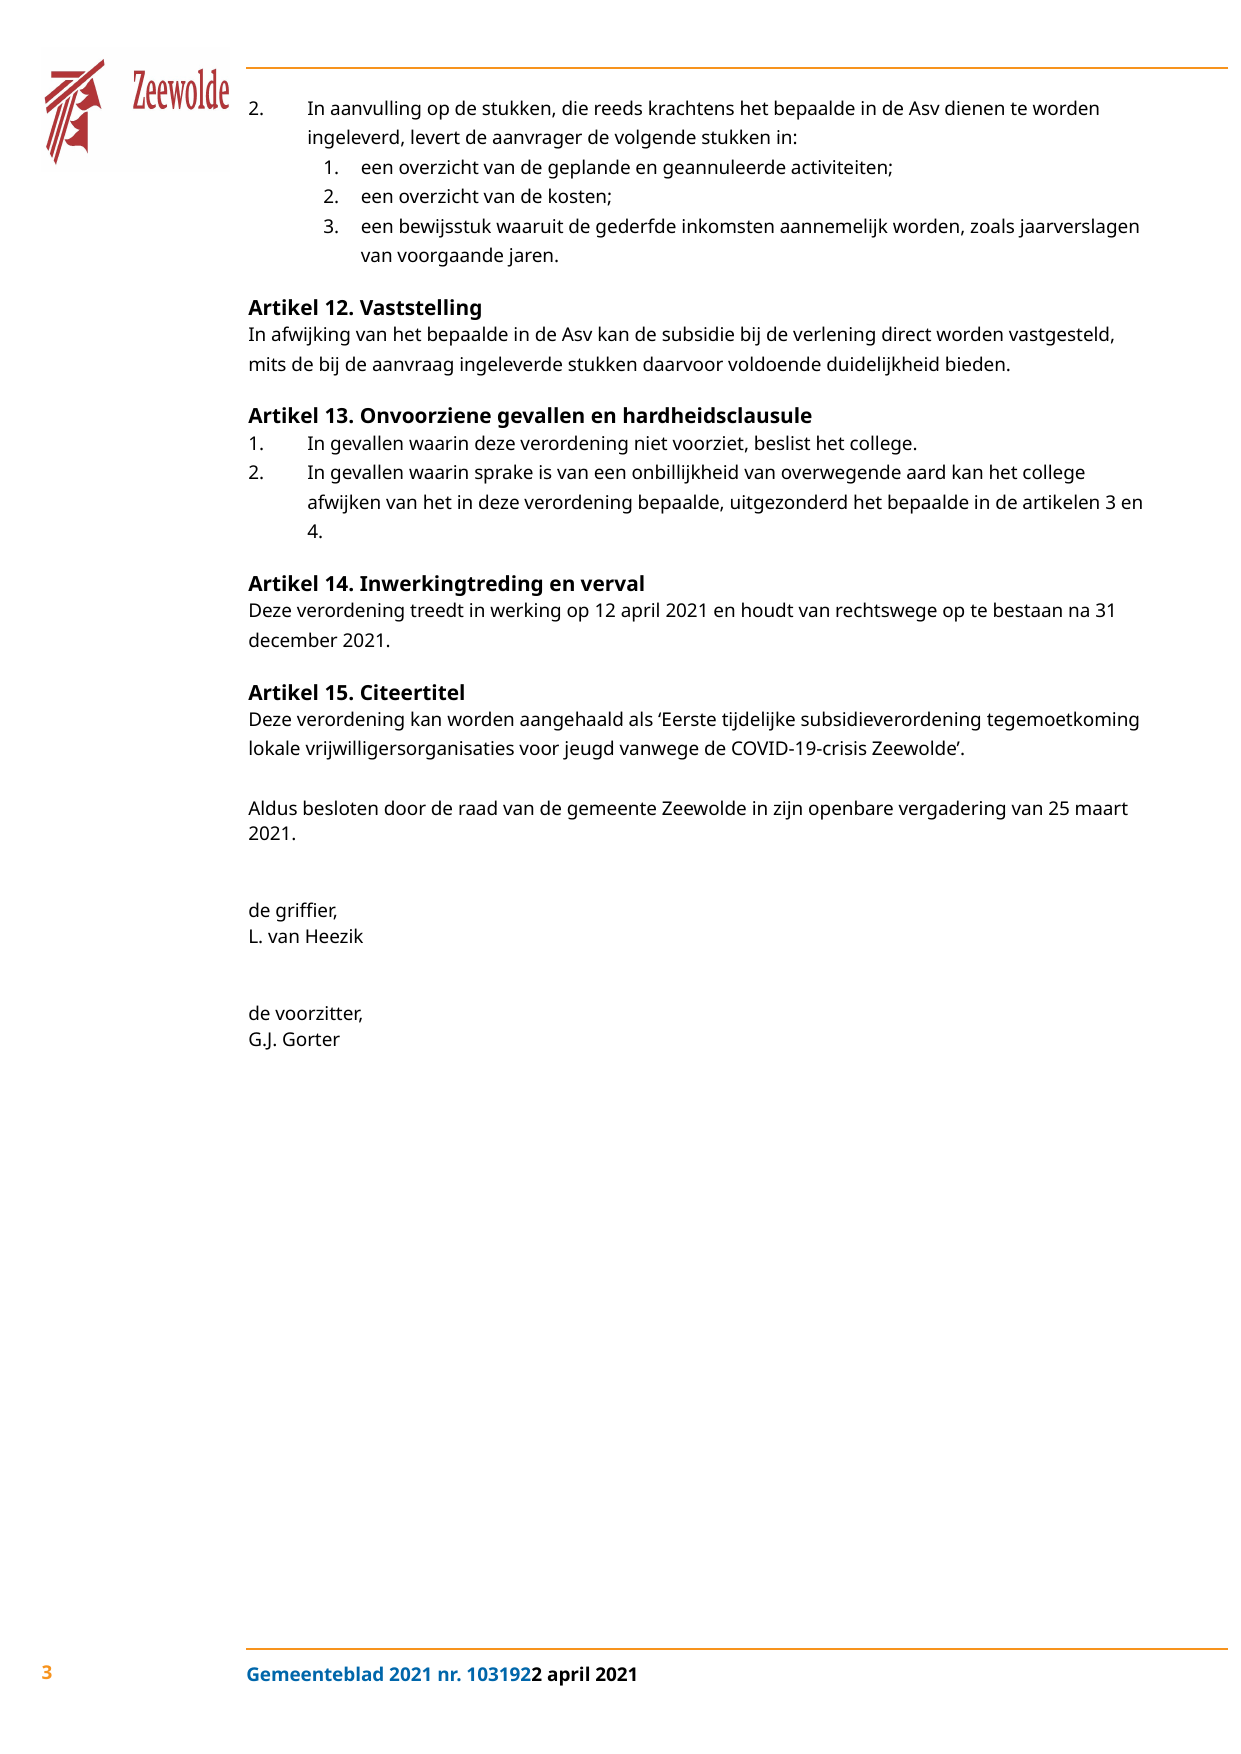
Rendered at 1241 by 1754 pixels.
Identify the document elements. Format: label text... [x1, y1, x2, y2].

text Artikel 12. Vaststelling [248, 293, 1152, 322]
list een overzicht van de kosten; [323, 183, 1152, 209]
list een overzicht van de geplande en geannuleerde activiteiten; [323, 154, 1152, 180]
list In gevallen waarin sprake is van een onbillijkheid van overwegende aard kan het college afwijken van het in deze verordening bepaalde, uitgezonderd het bepaalde in de artikelen 3 en 4. [248, 459, 1152, 544]
text Artikel 15. Citeertitel [248, 678, 1152, 706]
list In aanvulling op de stukken, die reeds krachtens het bepaalde in de Asv dienen te worden ingeleverd, levert de aanvrager de volgende stukken in: [248, 95, 1152, 150]
text de griffier, [248, 898, 1152, 923]
text Aldus besloten door de raad van de gemeente Zeewolde in zijn openbare vergadering van 25 maart 2021. [248, 795, 1152, 846]
list een bewijsstuk waaruit de gederfde inkomsten aannemelijk worden, zoals jaarverslagen van voorgaande jaren. [323, 213, 1152, 268]
text Artikel 14. Inwerkingtreding en verval [248, 569, 1152, 598]
list In gevallen waarin deze verordening niet voorziet, beslist het college. [248, 430, 1152, 456]
text Deze verordening treedt in werking op 12 april 2021 en houdt van rechtswege op te bestaan na 31 december 2021. [248, 598, 1152, 653]
picture [41, 47, 231, 172]
text Artikel 13. Onvoorziene gevallen en hardheidsclausule [248, 402, 1152, 430]
text L. van Heezik [248, 923, 1152, 949]
text Deze verordening kan worden aangehaald als ‘Eerste tijdelijke subsidieverordening tegemoetkoming lokale vrijwilligersorganisaties voor jeugd vanwege de COVID-19-crisis Zeewolde’. [248, 706, 1152, 761]
text In afwijking van het bepaalde in de Asv kan de subsidie bij de verlening direct worden vastgesteld, mits de bij de aanvraag ingeleverde stukken daarvoor voldoende duidelijkheid bieden. [248, 322, 1152, 377]
text G.J. Gorter [248, 1026, 1152, 1052]
text de voorzitter, [248, 1001, 1152, 1026]
